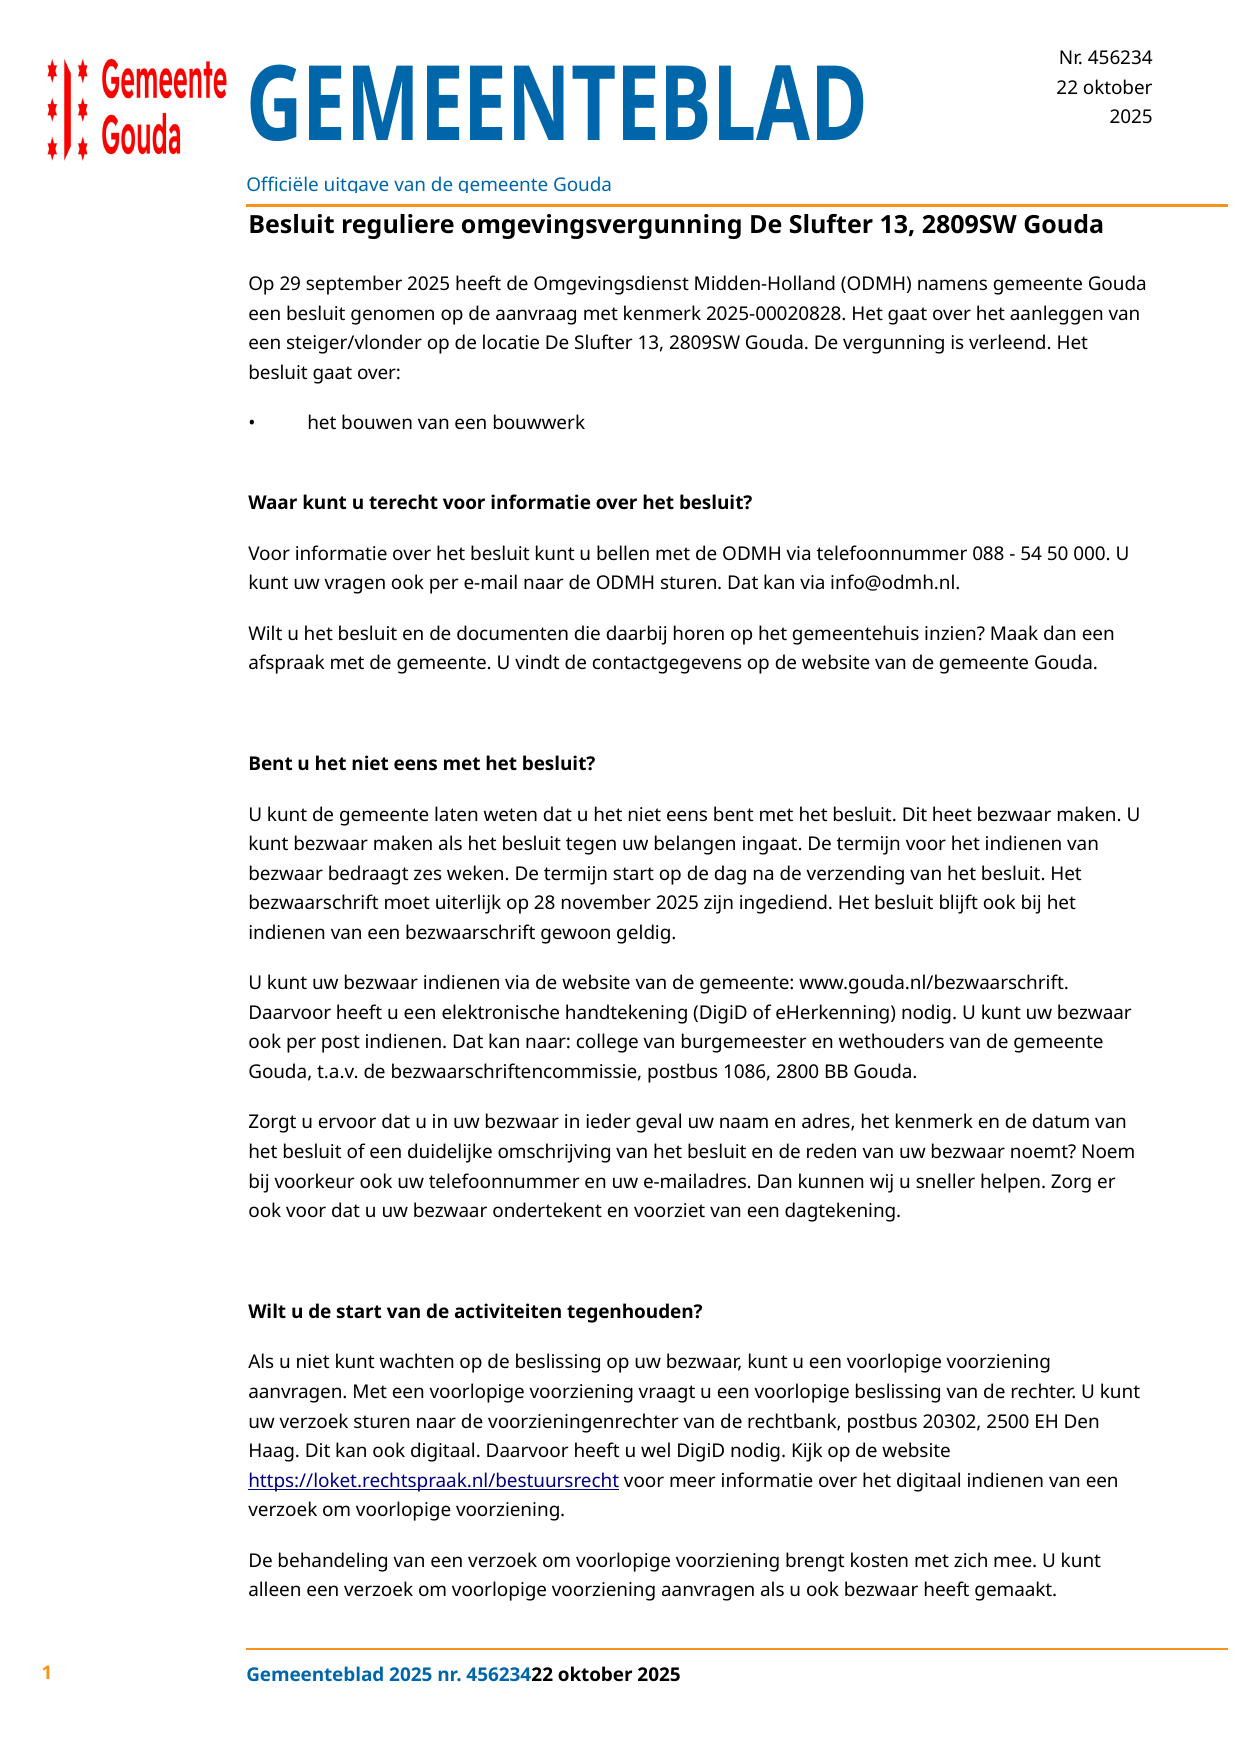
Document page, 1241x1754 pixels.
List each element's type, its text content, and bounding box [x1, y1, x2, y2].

text Besluit reguliere omgevingsvergunning De Slufter 13, 2809SW Gouda [248, 207, 1152, 241]
list het bouwen van een bouwwerk [248, 409, 1152, 435]
text De behandeling van een verzoek om voorlopige voorziening brengt kosten met zich mee. U kunt alleen een verzoek om voorlopige voorziening aanvragen als u ook bezwaar heeft gemaakt. [248, 1547, 1152, 1602]
text U kunt uw bezwaar indienen via de website van de gemeente: www.gouda.nl/bezwaarschrift. Daarvoor heeft u een elektronische handtekening (DigiD of eHerkenning) nodig. U kunt uw bezwaar ook per post indienen. Dat kan naar: college van burgemeester en wethouders van de gemeente Gouda, t.a.v. de bezwaarschriftencommissie, postbus 1086, 2800 BB Gouda. [248, 969, 1152, 1084]
picture [41, 47, 231, 172]
text Als u niet kunt wachten op de beslissing op uw bezwaar, kunt u een voorlopige voorziening aanvragen. Met een voorlopige voorziening vraagt u een voorlopige beslissing van de rechter. U kunt uw verzoek sturen naar de voorzieningenrechter van de rechtbank, postbus 20302, 2500 EH Den Haag. Dit kan ook digitaal. Daarvoor heeft u wel DigiD nodig. Kijk op de website https://loket.rechtspraak.nl/bestuursrecht voor meer informatie over het digitaal indienen van een verzoek om voorlopige voorziening. [248, 1349, 1152, 1522]
text Wilt u het besluit en de documenten die daarbij horen op het gemeentehuis inzien? Maak dan een afspraak met de gemeente. U vindt de contactgegevens op de website van de gemeente Gouda. [248, 620, 1152, 675]
text Wilt u de start van de activiteiten tegenhouden? [248, 1298, 1152, 1324]
text Bent u het niet eens met het besluit? [248, 750, 1152, 776]
text Zorgt u ervoor dat u in uw bezwaar in ieder geval uw naam en adres, het kenmerk en de datum van het besluit of een duidelijke omschrijving van het besluit en de reden van uw bezwaar noemt? Noem bij voorkeur ook uw telefoonnummer en uw e-mailadres. Dan kunnen wij u sneller helpen. Zorg er ook voor dat u uw bezwaar ondertekent en voorziet van een dagtekening. [248, 1109, 1152, 1223]
text Voor informatie over het besluit kunt u bellen met de ODMH via telefoonnummer 088 - 54 50 000. U kunt uw vragen ook per e-mail naar de ODMH sturen. Dat kan via info@odmh.nl. [248, 540, 1152, 595]
text U kunt de gemeente laten weten dat u het niet eens bent met het besluit. Dit heet bezwaar maken. U kunt bezwaar maken als het besluit tegen uw belangen ingaat. De termijn voor het indienen van bezwaar bedraagt zes weken. De termijn start op de dag na de verzending van het besluit. Het bezwaarschrift moet uiterlijk op 28 november 2025 zijn ingediend. Het besluit blijft ook bij het indienen van een bezwaarschrift gewoon geldig. [248, 801, 1152, 945]
text Waar kunt u terecht voor informatie over het besluit? [248, 489, 1152, 515]
text Op 29 september 2025 heeft de Omgevingsdienst Midden-Holland (ODMH) namens gemeente Gouda een besluit genomen op de aanvraag met kenmerk 2025-00020828. Het gaat over het aanleggen van een steiger/vlonder op de locatie De Slufter 13, 2809SW Gouda. De vergunning is verleend. Het besluit gaat over: [248, 270, 1152, 385]
